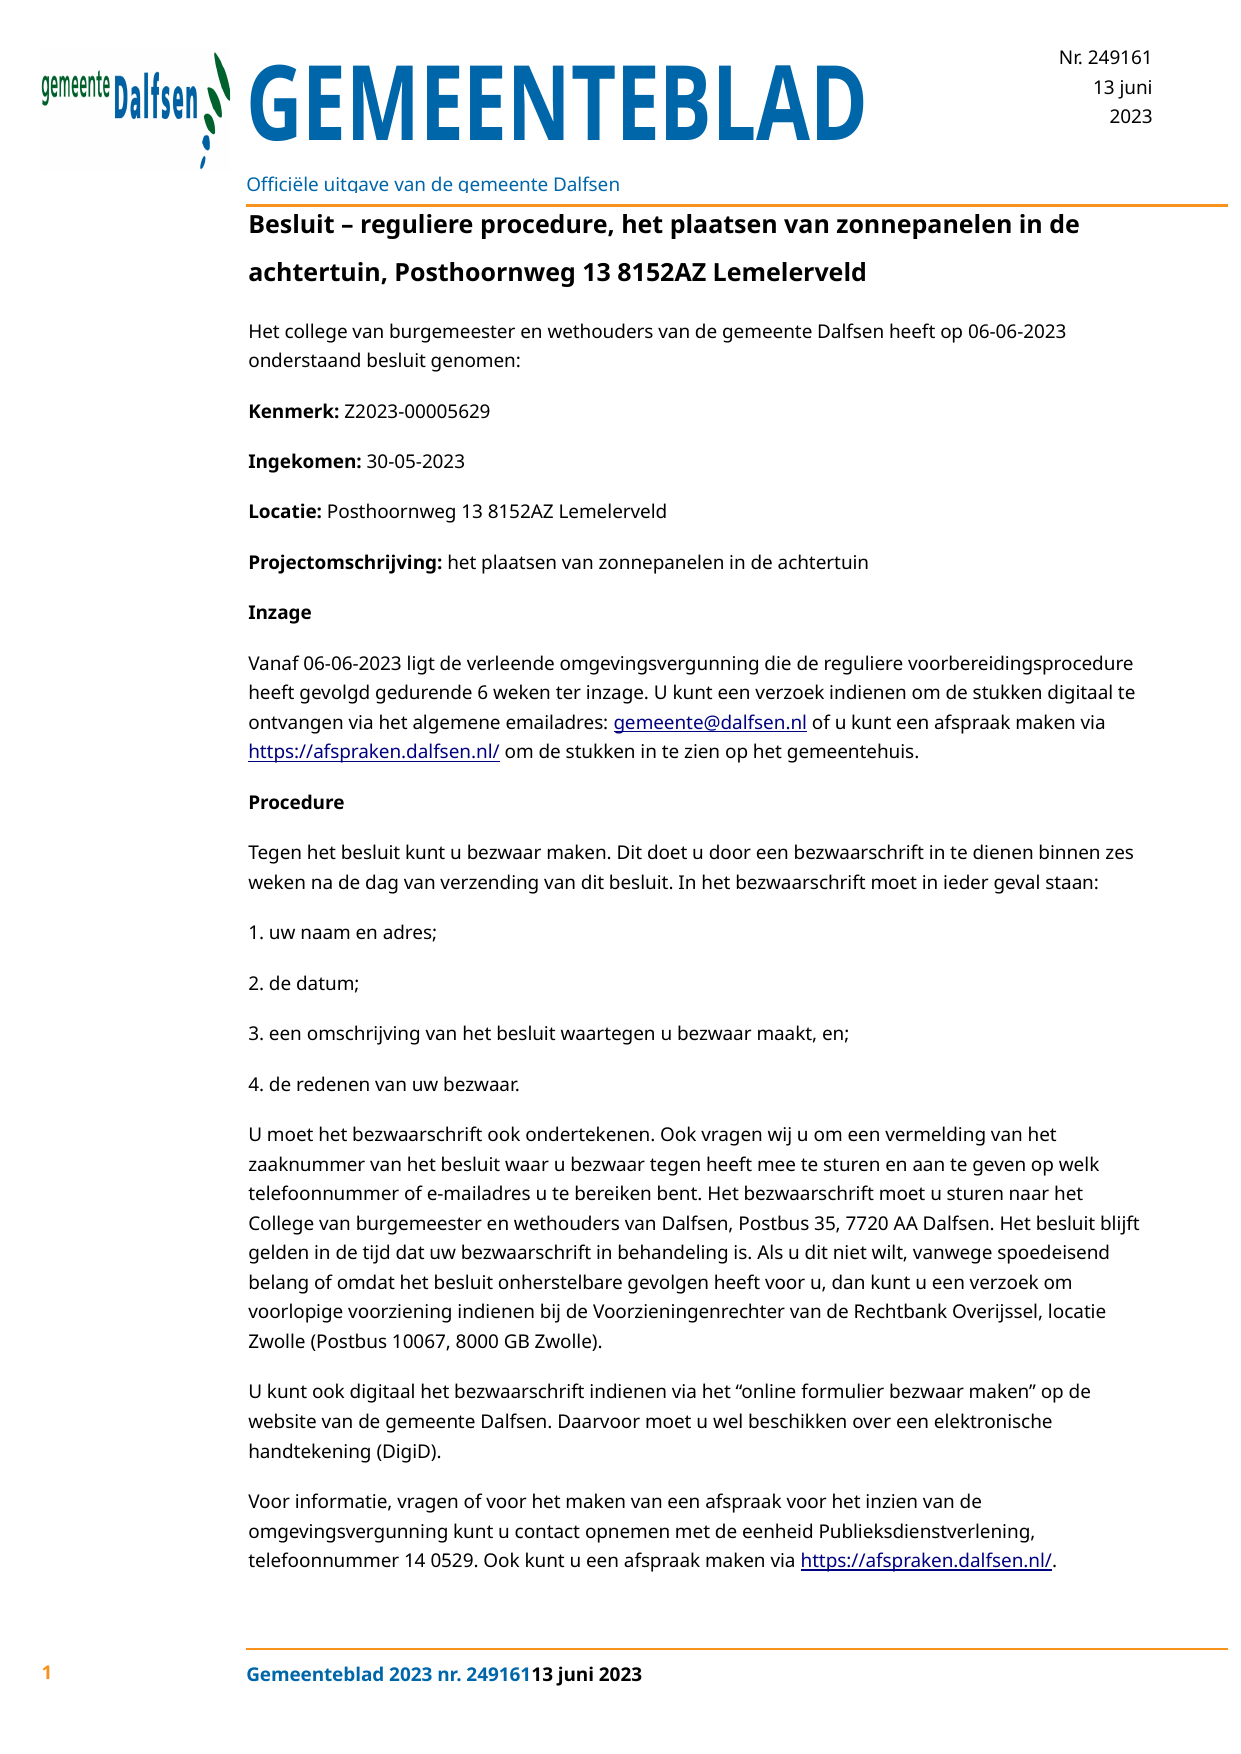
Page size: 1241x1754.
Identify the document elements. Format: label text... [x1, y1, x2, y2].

text 3. een omschrijving van het besluit waartegen u bezwaar maakt, en; [248, 1020, 1152, 1046]
text Inzage [248, 599, 1152, 625]
text Besluit – reguliere procedure, het plaatsen van zonnepanelen in de achtertuin, Posthoornweg 13 8152AZ Lemelerveld [248, 207, 1152, 288]
text Projectomschrijving: het plaatsen van zonnepanelen in de achtertuin [248, 549, 1152, 575]
text Procedure [248, 789, 1152, 815]
text Vanaf 06-06-2023 ligt de verleende omgevingsvergunning die de reguliere voorbereidingsprocedure heeft gevolgd gedurende 6 weken ter inzage. U kunt een verzoek indienen om de stukken digitaal te ontvangen via het algemene emailadres: gemeente@dalfsen.nl of u kunt een afspraak maken via https://afspraken.dalfsen.nl/ om de stukken in te zien op het gemeentehuis. [248, 650, 1152, 764]
text Tegen het besluit kunt u bezwaar maken. Dit doet u door een bezwaarschrift in te dienen binnen zes weken na de dag van verzending van dit besluit. In het bezwaarschrift moet in ieder geval staan: [248, 839, 1152, 895]
text Ingekomen: 30-05-2023 [248, 448, 1152, 474]
text 4. de redenen van uw bezwaar. [248, 1071, 1152, 1097]
text U moet het bezwaarschrift ook ondertekenen. Ook vragen wij u om een vermelding van het zaaknummer van het besluit waar u bezwaar tegen heeft mee te sturen en aan te geven op welk telefoonnummer of e-mailadres u te bereiken bent. Het bezwaarschrift moet u sturen naar het College van burgemeester en wethouders van Dalfsen, Postbus 35, 7720 AA Dalfsen. Het besluit blijft gelden in de tijd dat uw bezwaarschrift in behandeling is. Als u dit niet wilt, vanwege spoedeisend belang of omdat het besluit onherstelbare gevolgen heeft voor u, dan kunt u een verzoek om voorlopige voorziening indienen bij de Voorzieningenrechter van de Rechtbank Overijssel, locatie Zwolle (Postbus 10067, 8000 GB Zwolle). [248, 1121, 1152, 1354]
text Kenmerk: Z2023-00005629 [248, 398, 1152, 424]
text 1. uw naam en adres; [248, 919, 1152, 945]
text U kunt ook digitaal het bezwaarschrift indienen via het “online formulier bezwaar maken” op de website van de gemeente Dalfsen. Daarvoor moet u wel beschikken over een elektronische handtekening (DigiD). [248, 1379, 1152, 1464]
text Voor informatie, vragen of voor het maken van een afspraak voor het inzien van de omgevingsvergunning kunt u contact opnemen met de eenheid Publieksdienstverlening, telefoonnummer 14 0529. Ook kunt u een afspraak maken via https://afspraken.dalfsen.nl/. [248, 1488, 1152, 1573]
text Het college van burgemeester en wethouders van de gemeente Dalfsen heeft op 06-06-2023 onderstaand besluit genomen: [248, 318, 1152, 373]
text 2. de datum; [248, 970, 1152, 996]
text Locatie: Posthoornweg 13 8152AZ Lemelerveld [248, 499, 1152, 524]
picture [41, 47, 231, 172]
